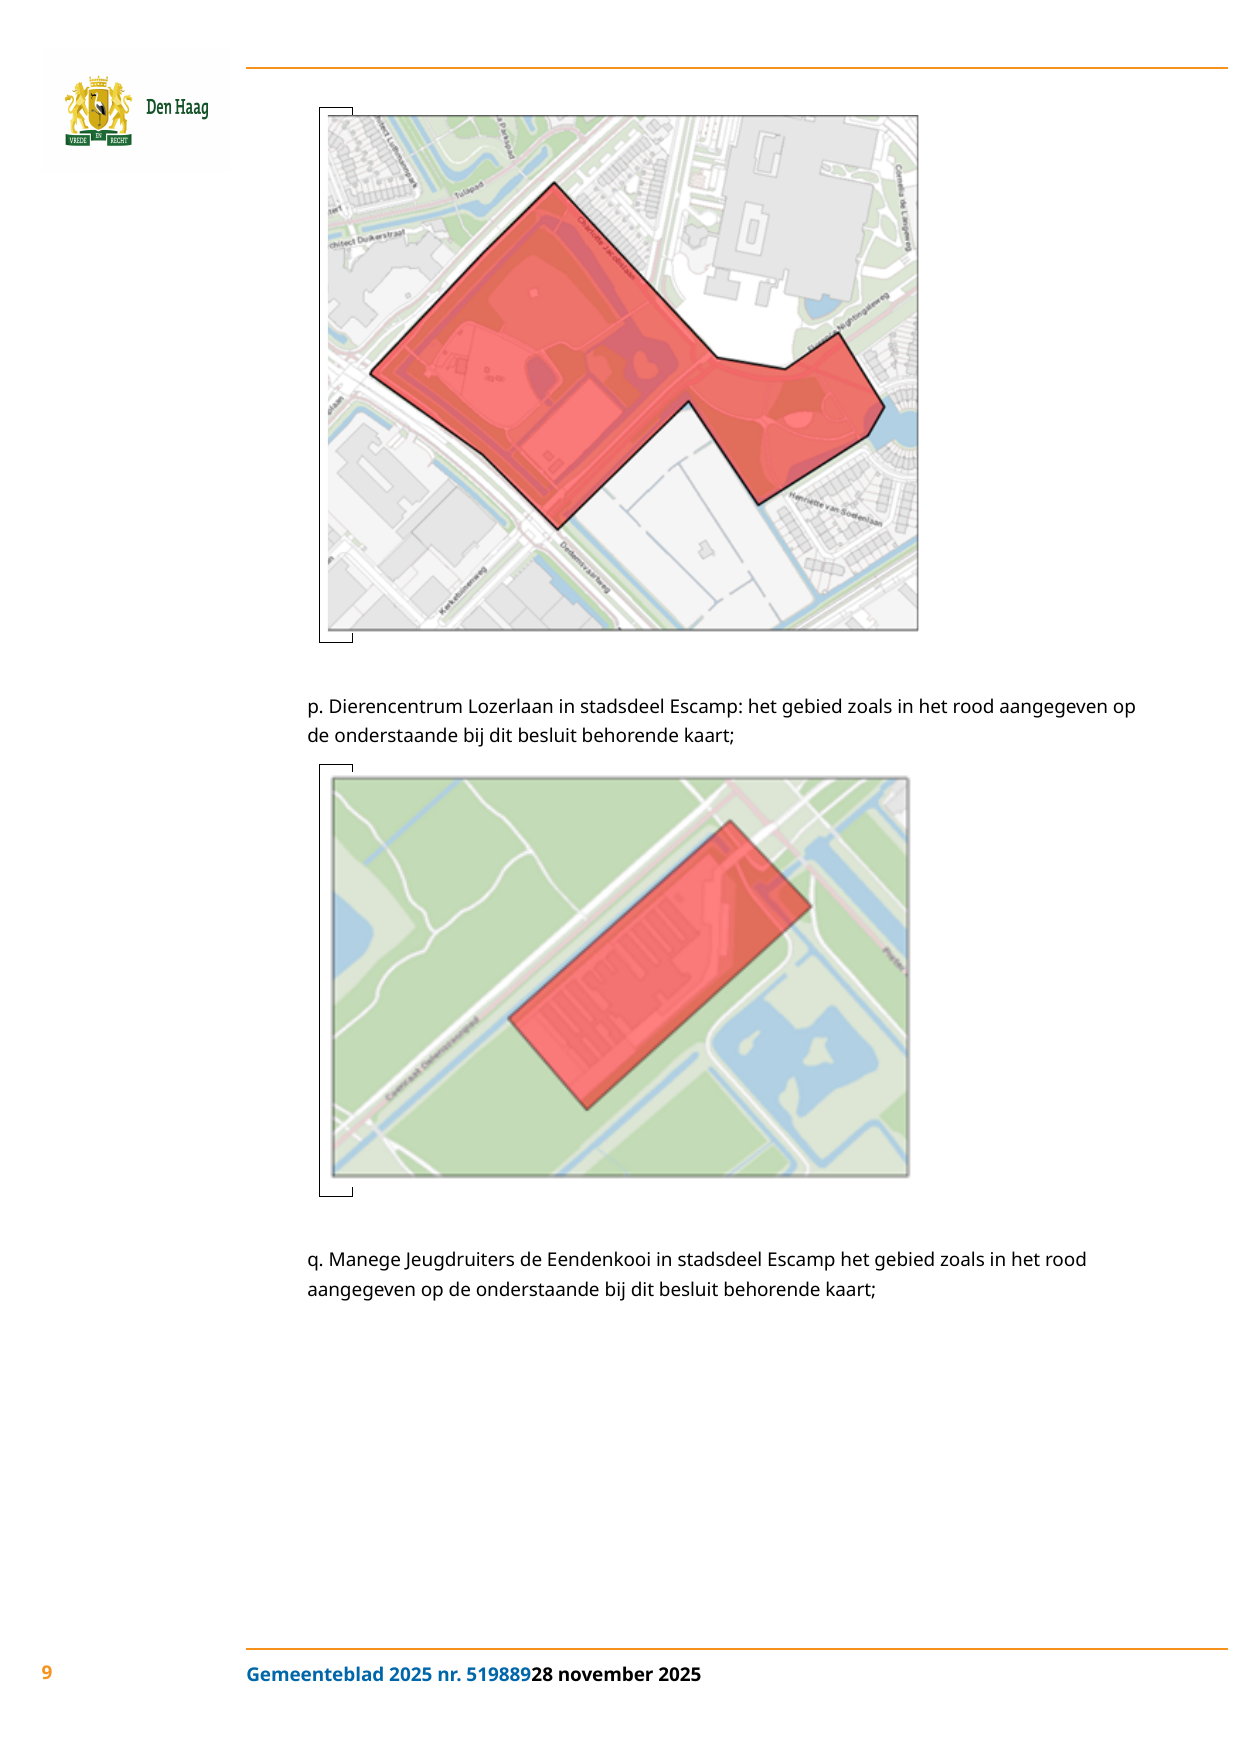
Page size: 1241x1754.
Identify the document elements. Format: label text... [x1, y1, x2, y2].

list p. Dierencentrum Lozerlaan in stadsdeel Escamp: het gebied zoals in het rood aangegeven op de onderstaande bij dit besluit behorende kaart; [248, 693, 1152, 748]
picture [327, 772, 919, 1187]
list q. Manege Jeugdruiters de Eendenkooi in stadsdeel Escamp het gebied zoals in het rood aangegeven op de onderstaande bij dit besluit behorende kaart; [248, 1247, 1152, 1302]
picture [41, 47, 231, 172]
picture [327, 115, 919, 633]
